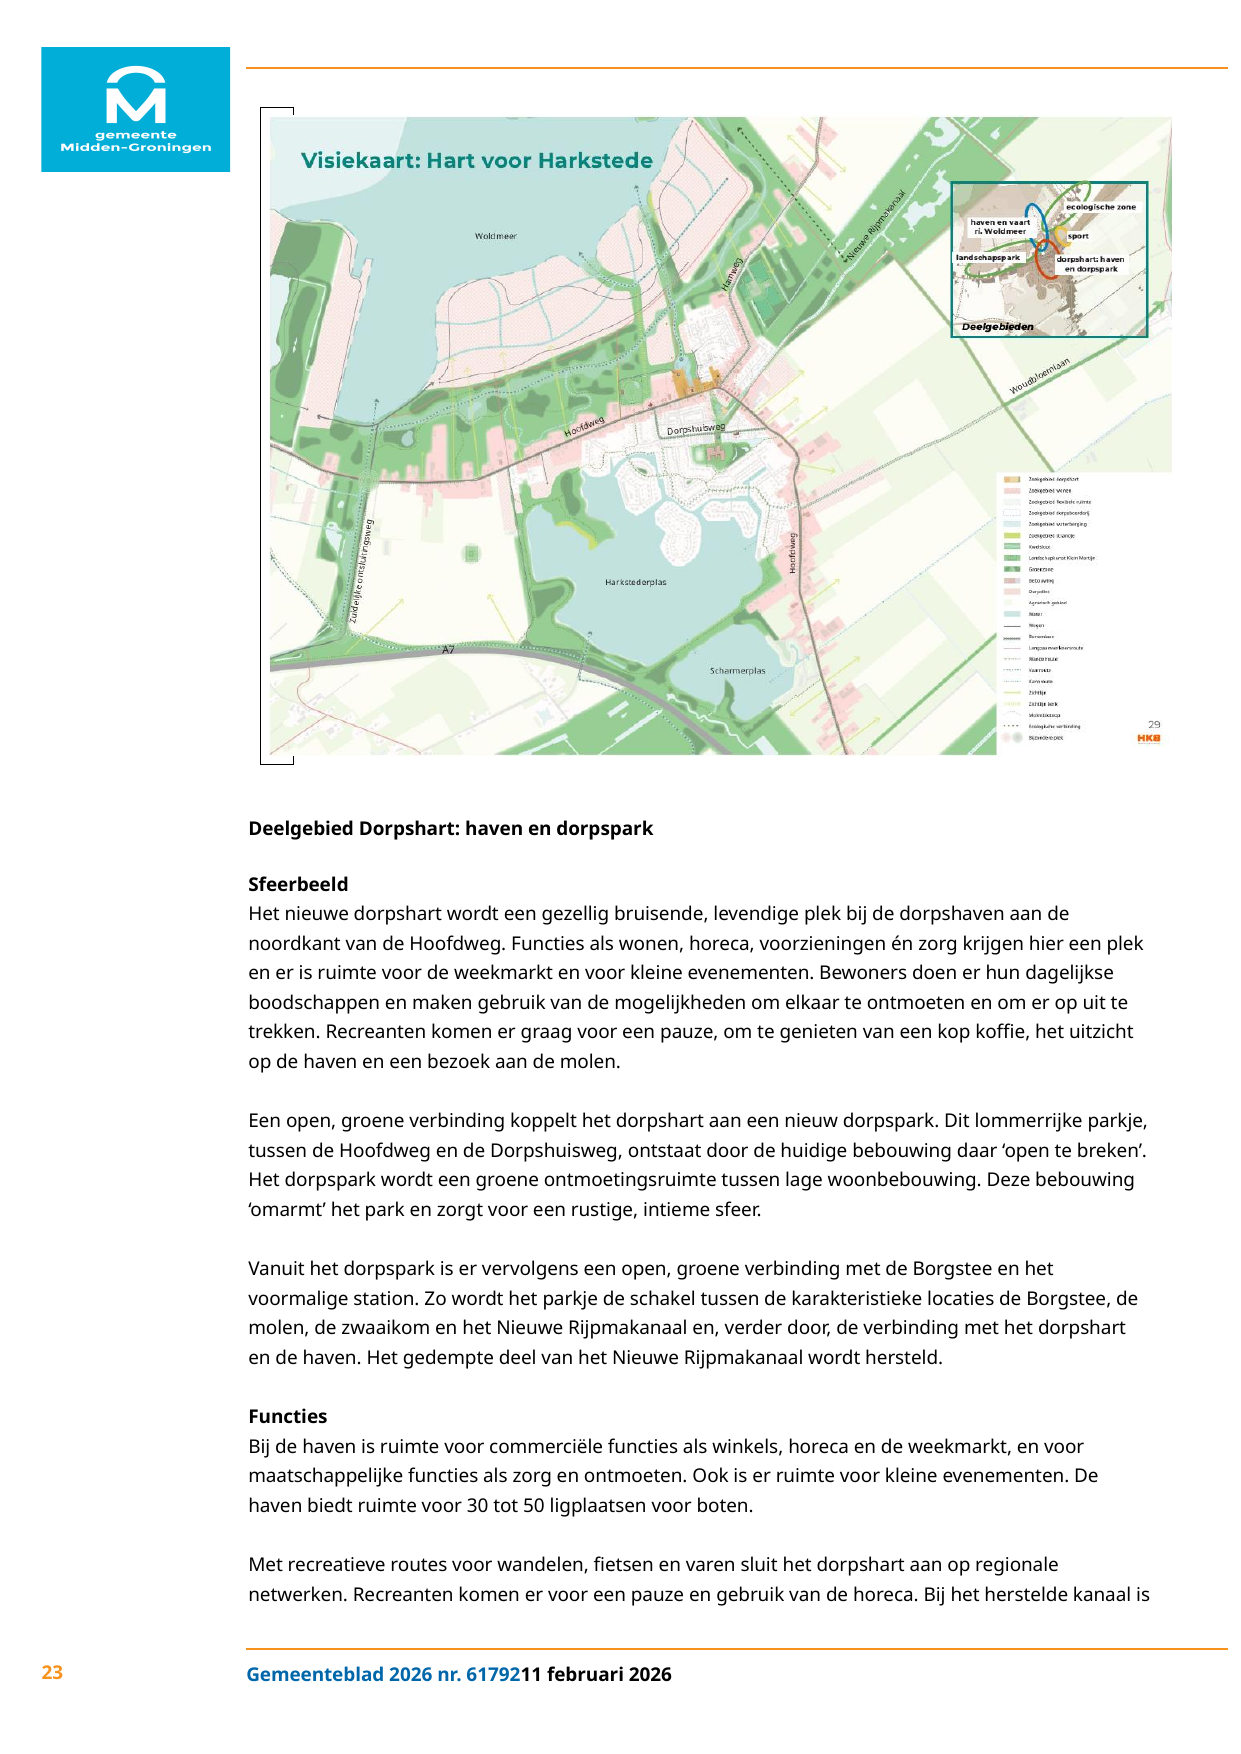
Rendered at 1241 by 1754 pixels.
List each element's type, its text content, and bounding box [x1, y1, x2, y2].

text Bij de haven is ruimte voor commerciële functies als winkels, horeca en de weekmarkt, en voor maatschappelijke functies als zorg en ontmoeten. Ook is er ruimte voor kleine evenementen. De haven biedt ruimte voor 30 tot 50 ligplaatsen voor boten. [248, 1433, 1152, 1518]
picture [107, 89, 165, 122]
text Sfeerbeeld [248, 871, 1152, 896]
text Het nieuwe dorpshart wordt een gezellig bruisende, levendige plek bij de dorpshaven aan de noordkant van de Hoofdweg. Functies als wonen, horeca, voorzieningen én zorg krijgen hier een plek en er is ruimte voor de weekmarkt en voor kleine evenementen. Bewoners doen er hun dagelijkse boodschappen en maken gebruik van de mogelijkheden om elkaar te ontmoeten en om er op uit te trekken. Recreanten komen er graag voor een pauze, om te genieten van een kop koffie, het uitzicht op de haven en een bezoek aan de molen. [248, 900, 1152, 1074]
picture [184, 146, 190, 153]
picture [268, 115, 1173, 756]
picture [108, 66, 164, 82]
text Functies [248, 1403, 1152, 1429]
text Deelgebied Dorpshart: haven en dorpspark [248, 815, 1152, 841]
text Met recreatieve routes voor wandelen, fietsen en varen sluit het dorpshart aan op regionale netwerken. Recreanten komen er voor een pauze en gebruik van de horeca. Bij het herstelde kanaal is [248, 1551, 1152, 1606]
text Vanuit het dorpspark is er vervolgens een open, groene verbinding met de Borgstee en het voormalige station. Zo wordt het parkje de schakel tussen de karakteristieke locaties de Borgstee, de molen, de zwaaikom en het Nieuwe Rijpmakanaal en, verder door, de verbinding met het dorpshart en de haven. Het gedempte deel van het Nieuwe Rijpmakanaal wordt hersteld. [248, 1255, 1152, 1370]
text Een open, groene verbinding koppelt het dorpshart aan een nieuw dorpspark. Dit lommerrijke parkje, tussen de Hoofdweg en de Dorpshuisweg, ontstaat door de huidige bebouwing daar ‘open te breken’. Het dorpspark wordt een groene ontmoetingsruimte tussen lage woonbebouwing. Deze bebouwing ‘omarmt’ het park en zorgt voor een rustige, intieme sfeer. [248, 1107, 1152, 1222]
